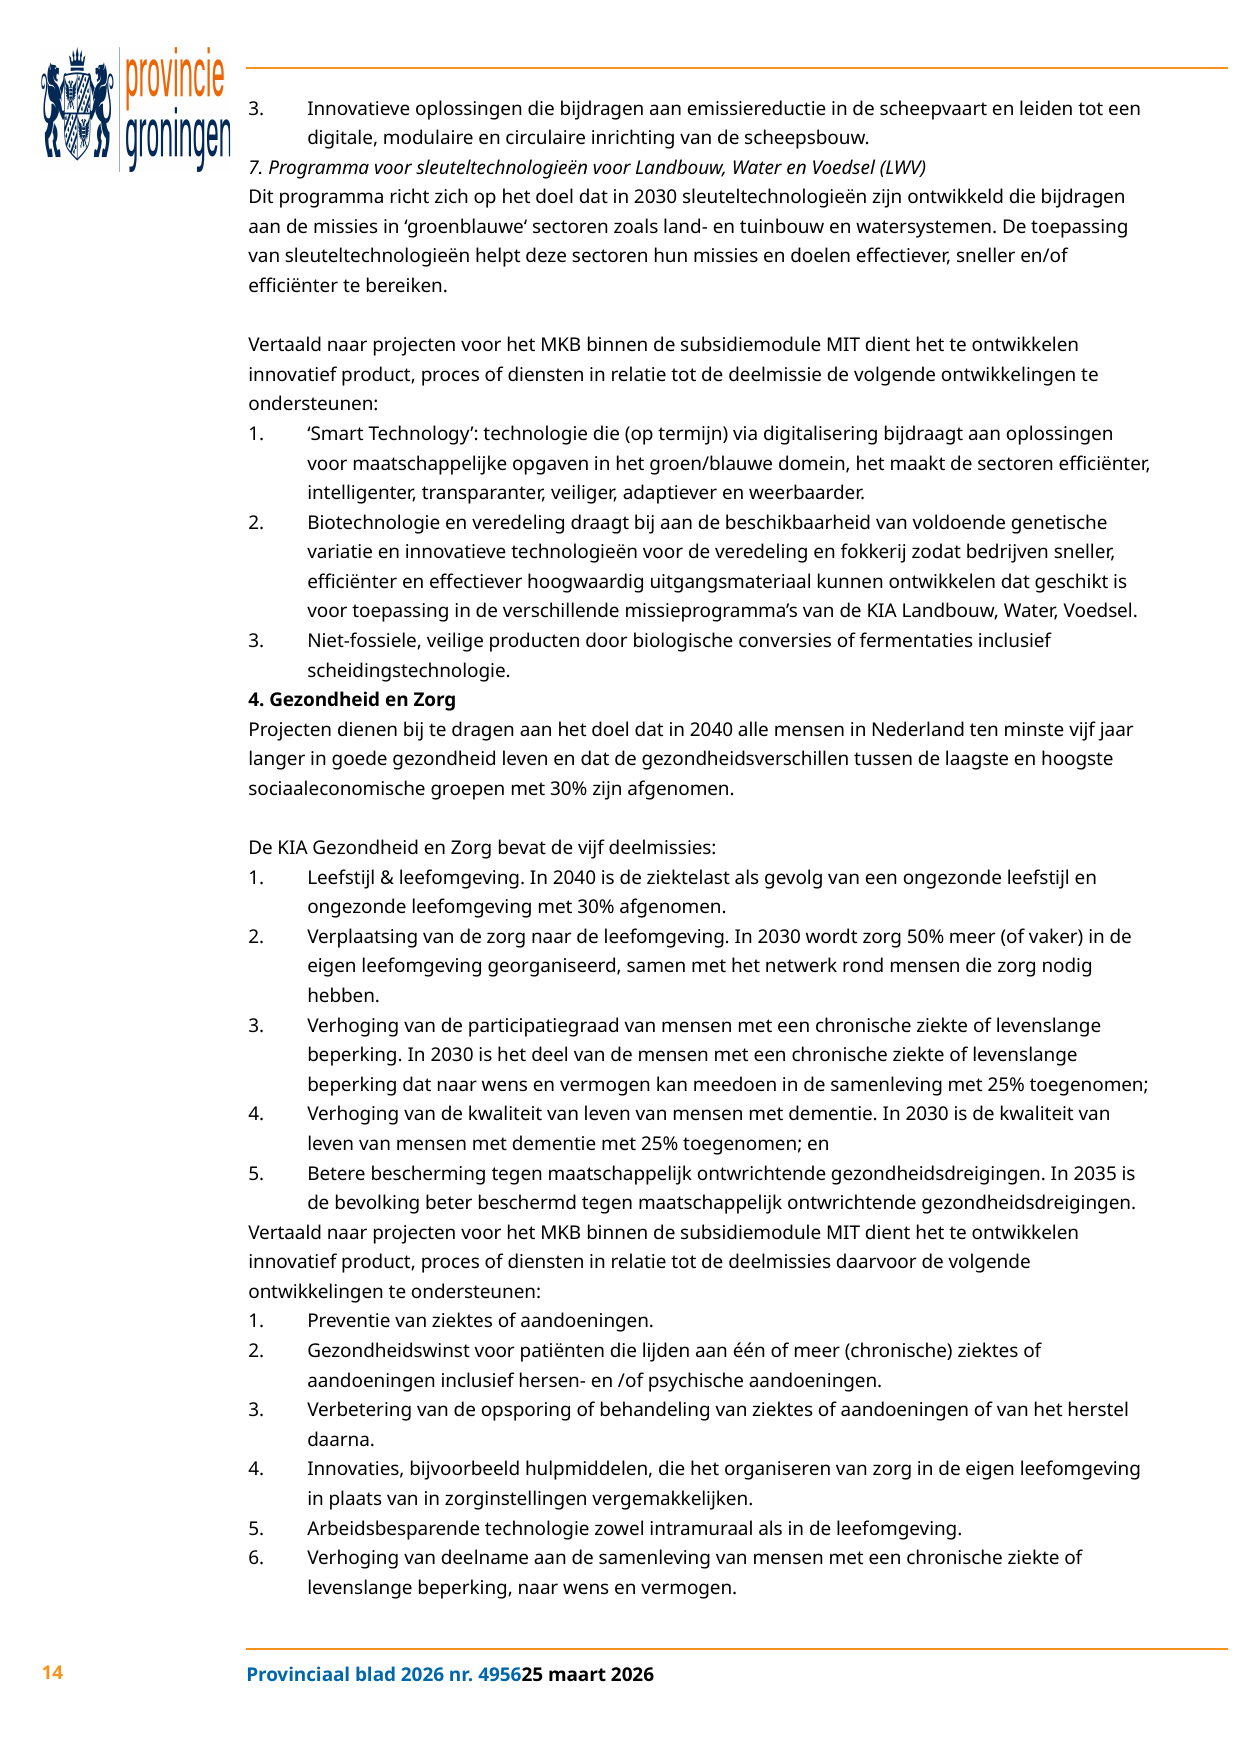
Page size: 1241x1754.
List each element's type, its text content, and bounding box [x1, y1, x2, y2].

list Gezondheidswinst voor patiënten die lijden aan één of meer (chronische) ziektes of aandoeningen inclusief hersen- en /of psychische aandoeningen. [248, 1337, 1152, 1393]
list ‘Smart Technology’: technologie die (op termijn) via digitalisering bijdraagt aan oplossingen voor maatschappelijke opgaven in het groen/blauwe domein, het maakt de sectoren efficiënter, intelligenter, transparanter, veiliger, adaptiever en weerbaarder. [248, 420, 1152, 505]
list Verbetering van de opsporing of behandeling van ziektes of aandoeningen of van het herstel daarna. [248, 1396, 1152, 1452]
picture [41, 47, 231, 172]
text Vertaald naar projecten voor het MKB binnen de subsidiemodule MIT dient het te ontwikkelen innovatief product, proces of diensten in relatie tot de deelmissie de volgende ontwikkelingen te ondersteunen: [248, 331, 1152, 416]
list Arbeidsbesparende technologie zowel intramuraal als in de leefomgeving. [248, 1515, 1152, 1541]
text Projecten dienen bij te dragen aan het doel dat in 2040 alle mensen in Nederland ten minste vijf jaar langer in goede gezondheid leven en dat de gezondheidsverschillen tussen de laagste en hoogste sociaaleconomische groepen met 30% zijn afgenomen. [248, 716, 1152, 801]
list Biotechnologie en veredeling draagt bij aan de beschikbaarheid van voldoende genetische variatie en innovatieve technologieën voor de veredeling en fokkerij zodat bedrijven sneller, efficiënter en effectiever hoogwaardig uitgangsmateriaal kunnen ontwikkelen dat geschikt is voor toepassing in de verschillende missieprogramma’s van de KIA Landbouw, Water, Voedsel. [248, 509, 1152, 623]
text 4. Gezondheid en Zorg [248, 686, 1152, 712]
text Vertaald naar projecten voor het MKB binnen de subsidiemodule MIT dient het te ontwikkelen innovatief product, proces of diensten in relatie tot de deelmissies daarvoor de volgende ontwikkelingen te ondersteunen: [248, 1219, 1152, 1304]
list Innovaties, bijvoorbeeld hulpmiddelen, die het organiseren van zorg in de eigen leefomgeving in plaats van in zorginstellingen vergemakkelijken. [248, 1456, 1152, 1511]
text De KIA Gezondheid en Zorg bevat de vijf deelmissies: [248, 834, 1152, 860]
list Leefstijl & leefomgeving. In 2040 is de ziektelast als gevolg van een ongezonde leefstijl en ongezonde leefomgeving met 30% afgenomen. [248, 864, 1152, 919]
list Betere bescherming tegen maatschappelijk ontwrichtende gezondheidsdreigingen. In 2035 is de bevolking beter beschermd tegen maatschappelijk ontwrichtende gezondheidsdreigingen. [248, 1160, 1152, 1215]
list Verhoging van de kwaliteit van leven van mensen met dementie. In 2030 is de kwaliteit van leven van mensen met dementie met 25% toegenomen; en [248, 1101, 1152, 1156]
list Preventie van ziektes of aandoeningen. [248, 1308, 1152, 1333]
text Dit programma richt zich op het doel dat in 2030 sleuteltechnologieën zijn ontwikkeld die bijdragen aan de missies in ‘groenblauwe‘ sectoren zoals land- en tuinbouw en watersystemen. De toepassing van sleuteltechnologieën helpt deze sectoren hun missies en doelen effectiever, sneller en/of efficiënter te bereiken. [248, 183, 1152, 298]
list Innovatieve oplossingen die bijdragen aan emissiereductie in de scheepvaart en leiden tot een digitale, modulaire en circulaire inrichting van de scheepsbouw. [248, 95, 1152, 150]
list Niet-fossiele, veilige producten door biologische conversies of fermentaties inclusief scheidingstechnologie. [248, 627, 1152, 683]
list Verhoging van de participatiegraad van mensen met een chronische ziekte of levenslange beperking. In 2030 is het deel van de mensen met een chronische ziekte of levenslange beperking dat naar wens en vermogen kan meedoen in de samenleving met 25% toegenomen; [248, 1012, 1152, 1097]
list Verplaatsing van de zorg naar de leefomgeving. In 2030 wordt zorg 50% meer (of vaker) in de eigen leefomgeving georganiseerd, samen met het netwerk rond mensen die zorg nodig hebben. [248, 923, 1152, 1008]
text 7. Programma voor sleuteltechnologieën voor Landbouw, Water en Voedsel (LWV) [248, 154, 1152, 180]
list Verhoging van deelname aan de samenleving van mensen met een chronische ziekte of levenslange beperking, naar wens en vermogen. [248, 1544, 1152, 1600]
